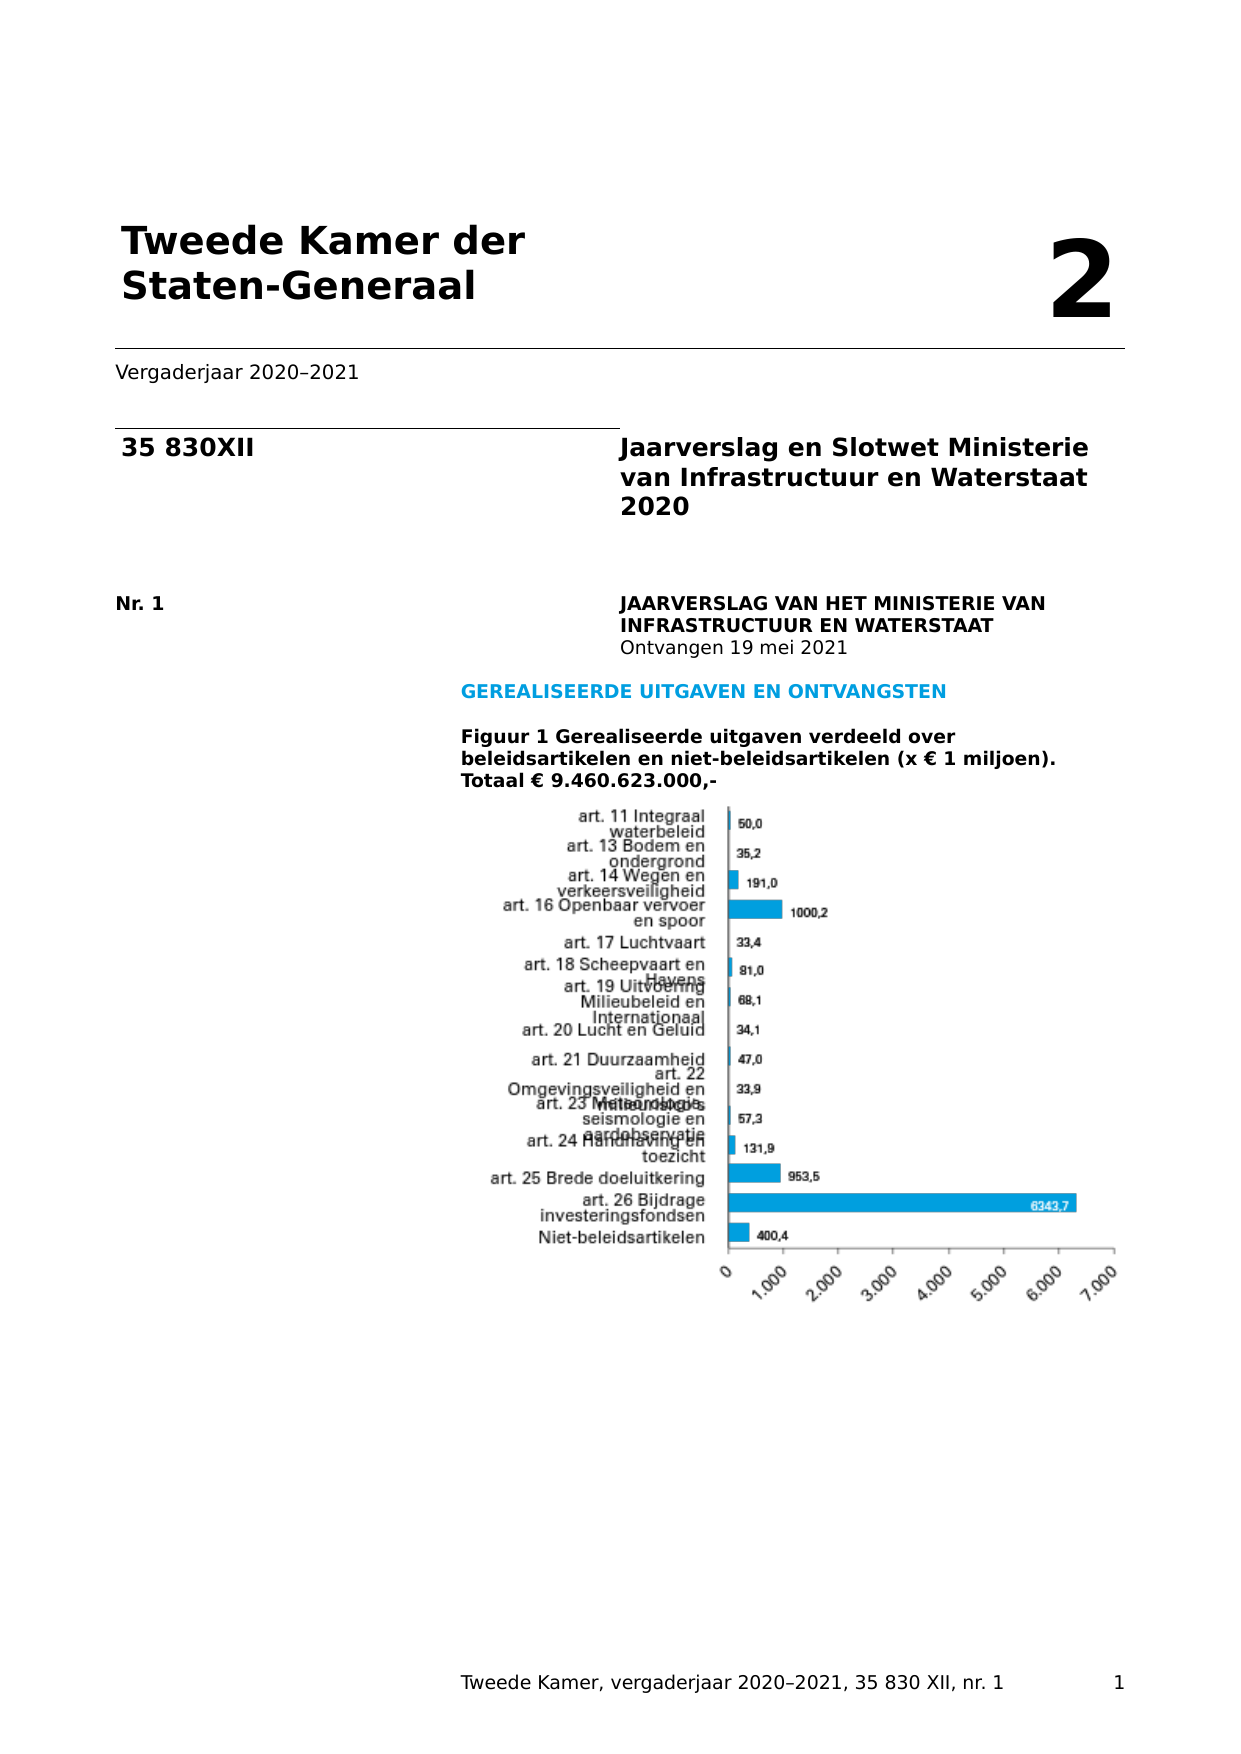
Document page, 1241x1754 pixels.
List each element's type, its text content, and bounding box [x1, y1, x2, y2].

table_header 2 [620, 213, 1125, 348]
table_header Jaarverslag en Slotwet Ministerie van Infrastructuur en Waterstaat 2020 [620, 428, 1125, 527]
table_header Jaarverslag van het ministerie van Infrastructuur en waterstaat Ontvangen 19 mei 2021 [620, 593, 1125, 681]
table_header Nr. 1 [115, 593, 620, 681]
table_header 35 830XII [115, 429, 620, 527]
title Gerealiseerde uitgaven en ontvangsten [461, 681, 1125, 702]
table_header Tweede Kamer der Staten-Generaal [115, 213, 620, 348]
table_cell Vergaderjaar 2020–2021 [115, 349, 1125, 384]
title Figuur 1 Gerealiseerde uitgaven verdeeld over beleidsartikelen en niet-beleidsartikelen (x € 1 miljoen). Totaal € 9.460.623.000,- [461, 726, 1125, 792]
